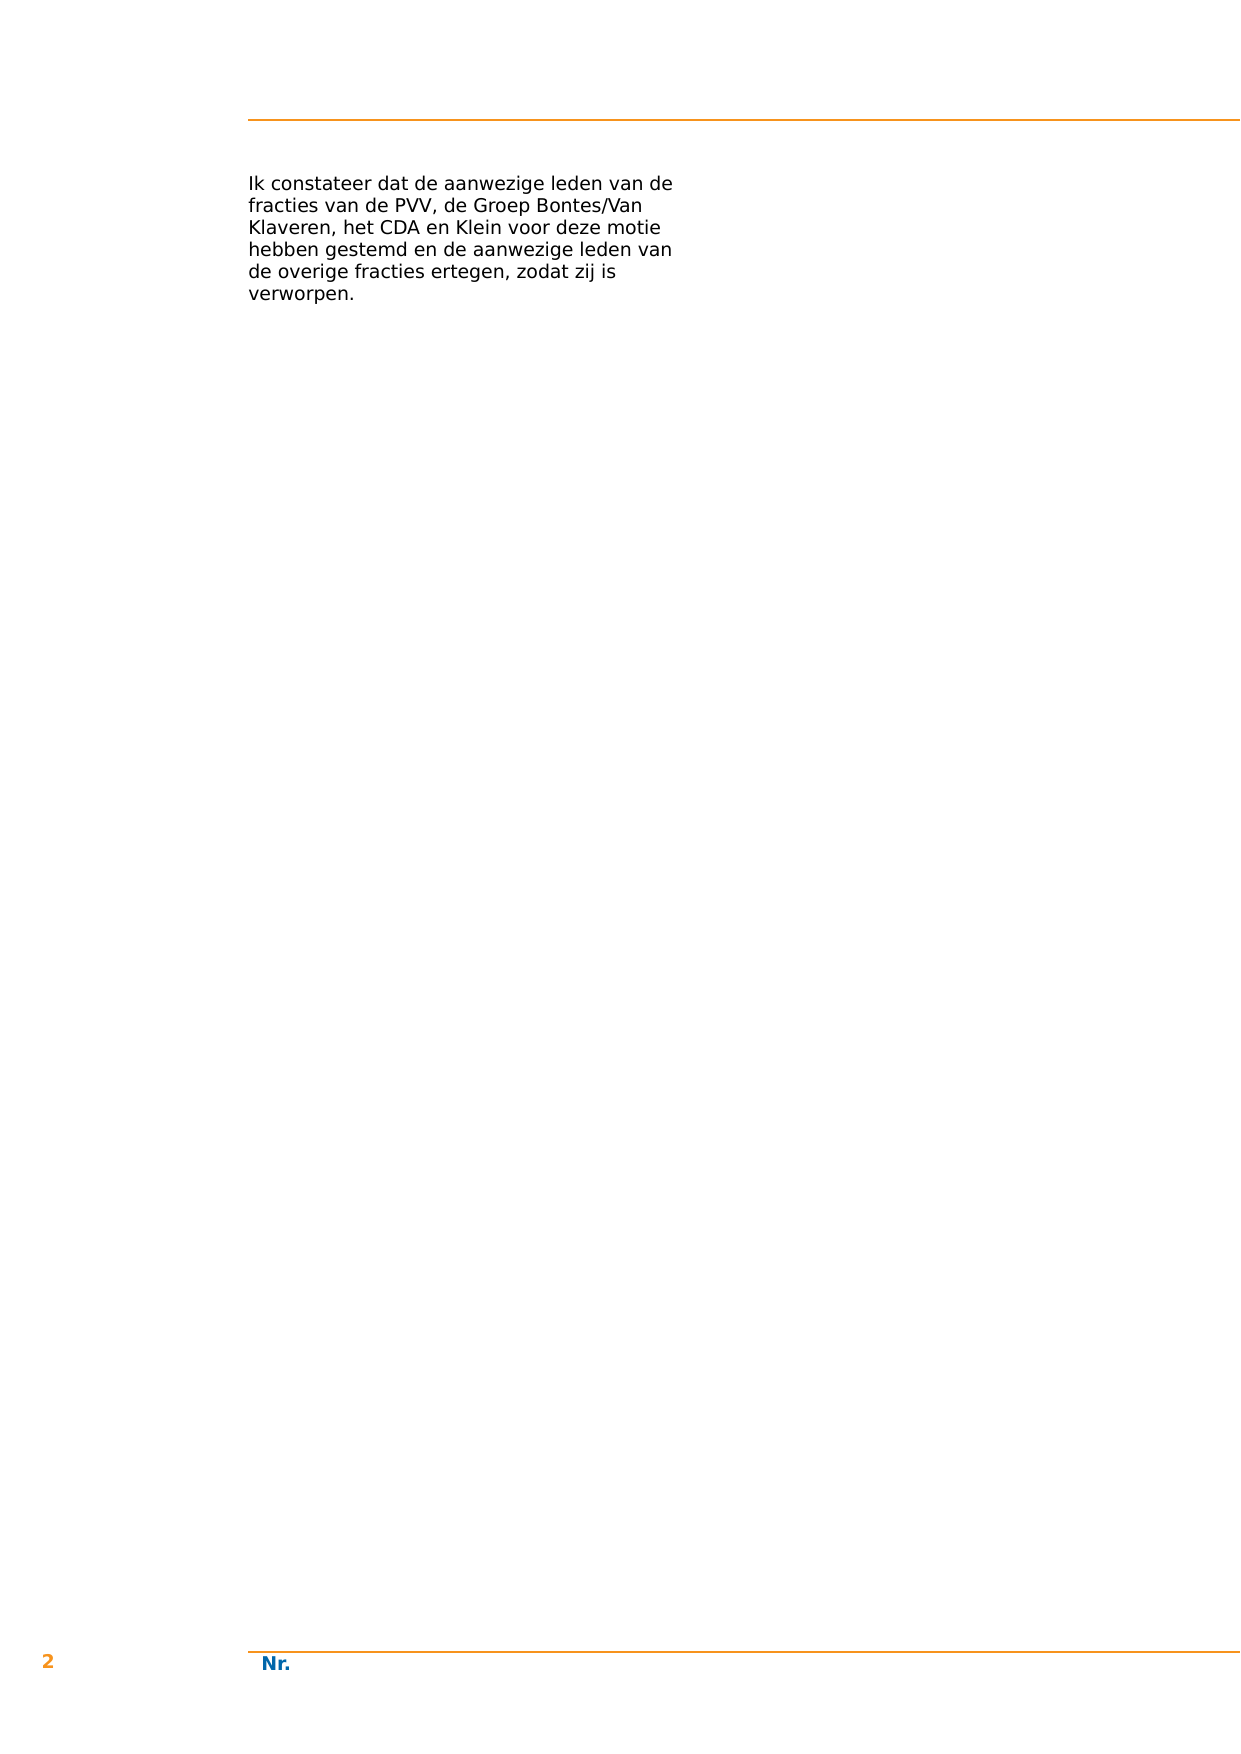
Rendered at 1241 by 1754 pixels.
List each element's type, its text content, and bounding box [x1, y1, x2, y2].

text Ik constateer dat de aanwezige leden van de fracties van de PVV, de Groep Bontes/Van Klaveren, het CDA en Klein voor deze motie hebben gestemd en de aanwezige leden van de overige fracties ertegen, zodat zij is verworpen. [248, 173, 691, 305]
